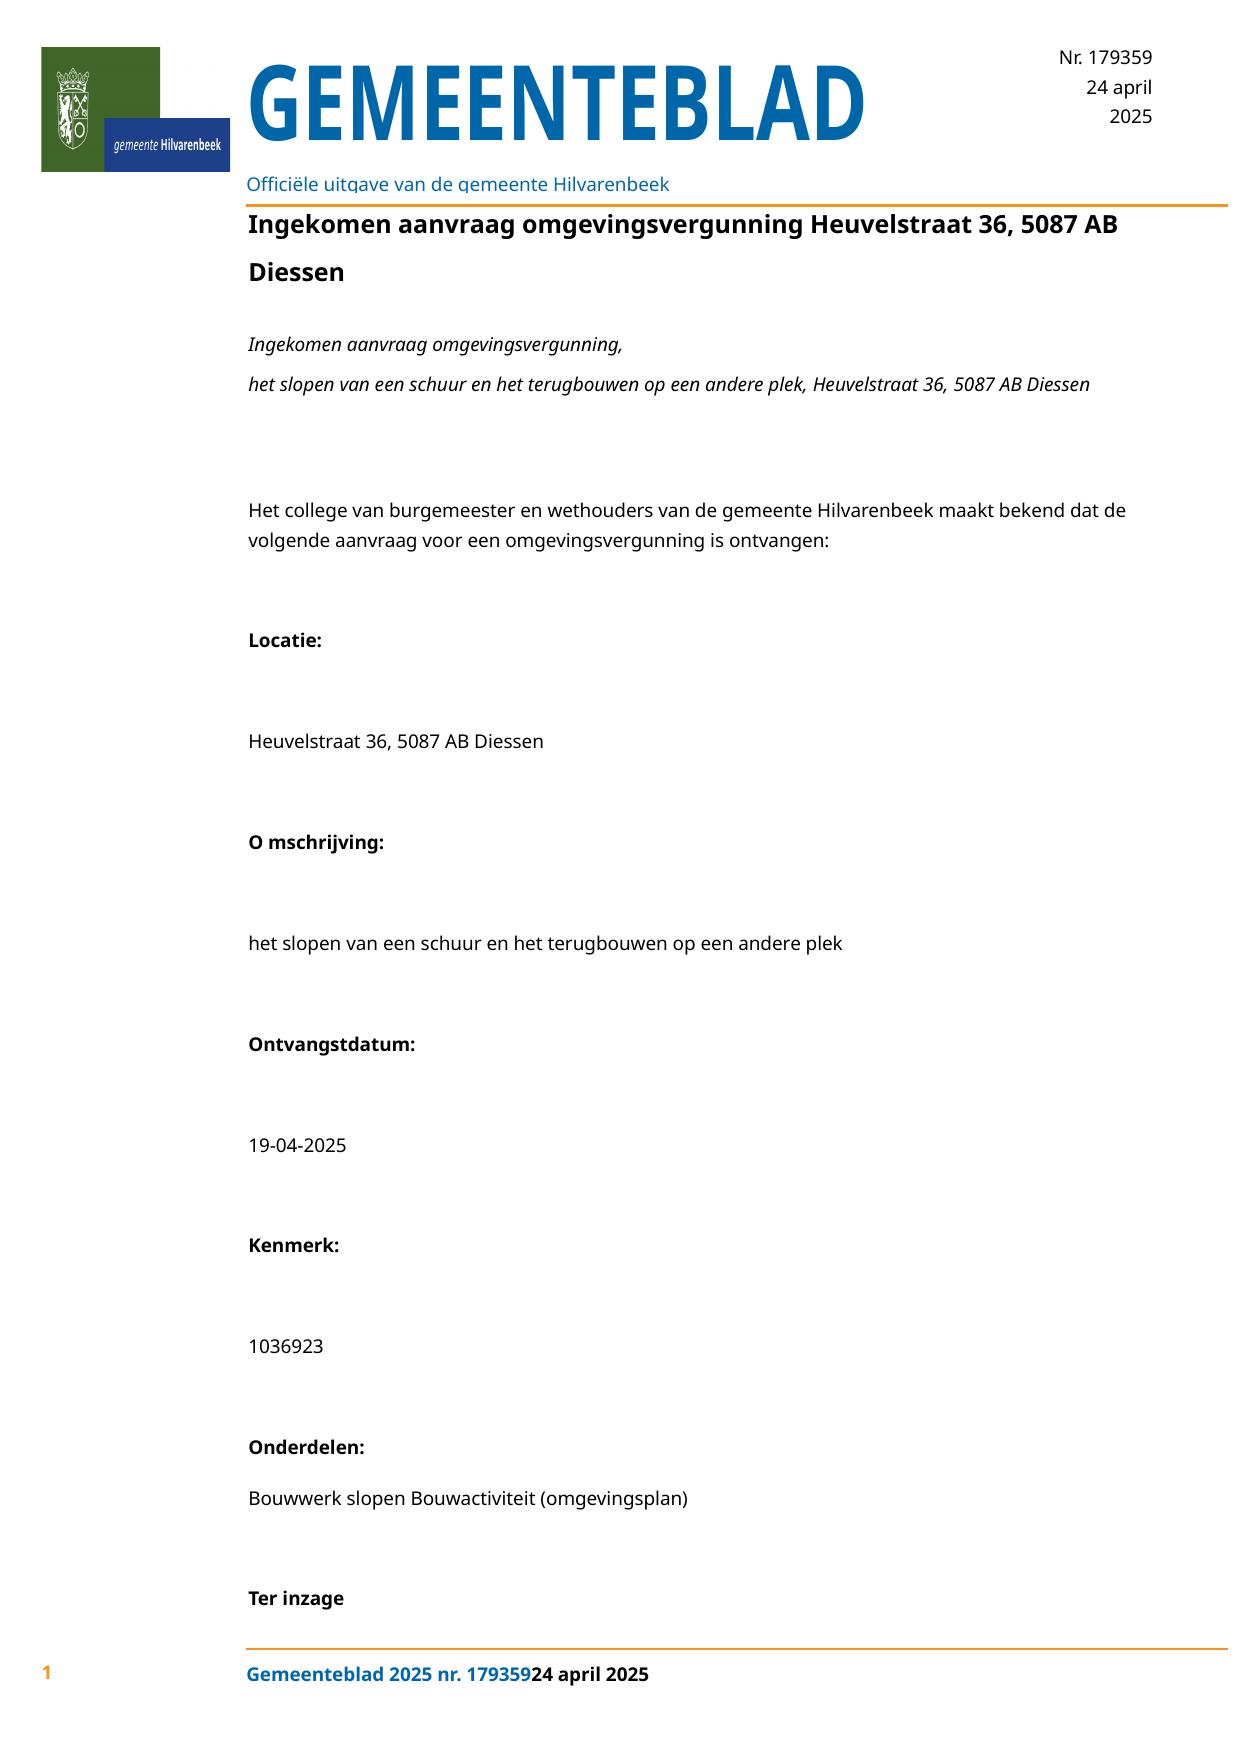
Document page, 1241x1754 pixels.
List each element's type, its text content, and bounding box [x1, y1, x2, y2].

text 19-04-2025 [248, 1132, 1152, 1158]
text Heuvelstraat 36, 5087 AB Diessen [248, 728, 1152, 754]
text Bouwwerk slopen Bouwactiviteit (omgevingsplan) [248, 1485, 1152, 1511]
text Ter inzage [248, 1586, 1152, 1611]
text Kenmerk: [248, 1233, 1152, 1258]
text Onderdelen: [248, 1434, 1152, 1460]
text Locatie: [248, 628, 1152, 653]
text Ingekomen aanvraag omgevingsvergunning Heuvelstraat 36, 5087 AB Diessen [248, 207, 1152, 288]
text 1036923 [248, 1333, 1152, 1359]
text het slopen van een schuur en het terugbouwen op een andere plek [248, 930, 1152, 956]
text Ingekomen aanvraag omgevingsvergunning, [248, 331, 1152, 357]
text het slopen van een schuur en het terugbouwen op een andere plek, Heuvelstraat 36, 5087 AB Diessen [248, 371, 1152, 396]
text O mschrijving: [248, 829, 1152, 855]
text Het college van burgemeester en wethouders van de gemeente Hilvarenbeek maakt bekend dat de volgende aanvraag voor een omgevingsvergunning is ontvangen: [248, 497, 1152, 553]
text Ontvangstdatum: [248, 1031, 1152, 1057]
picture [41, 47, 231, 172]
